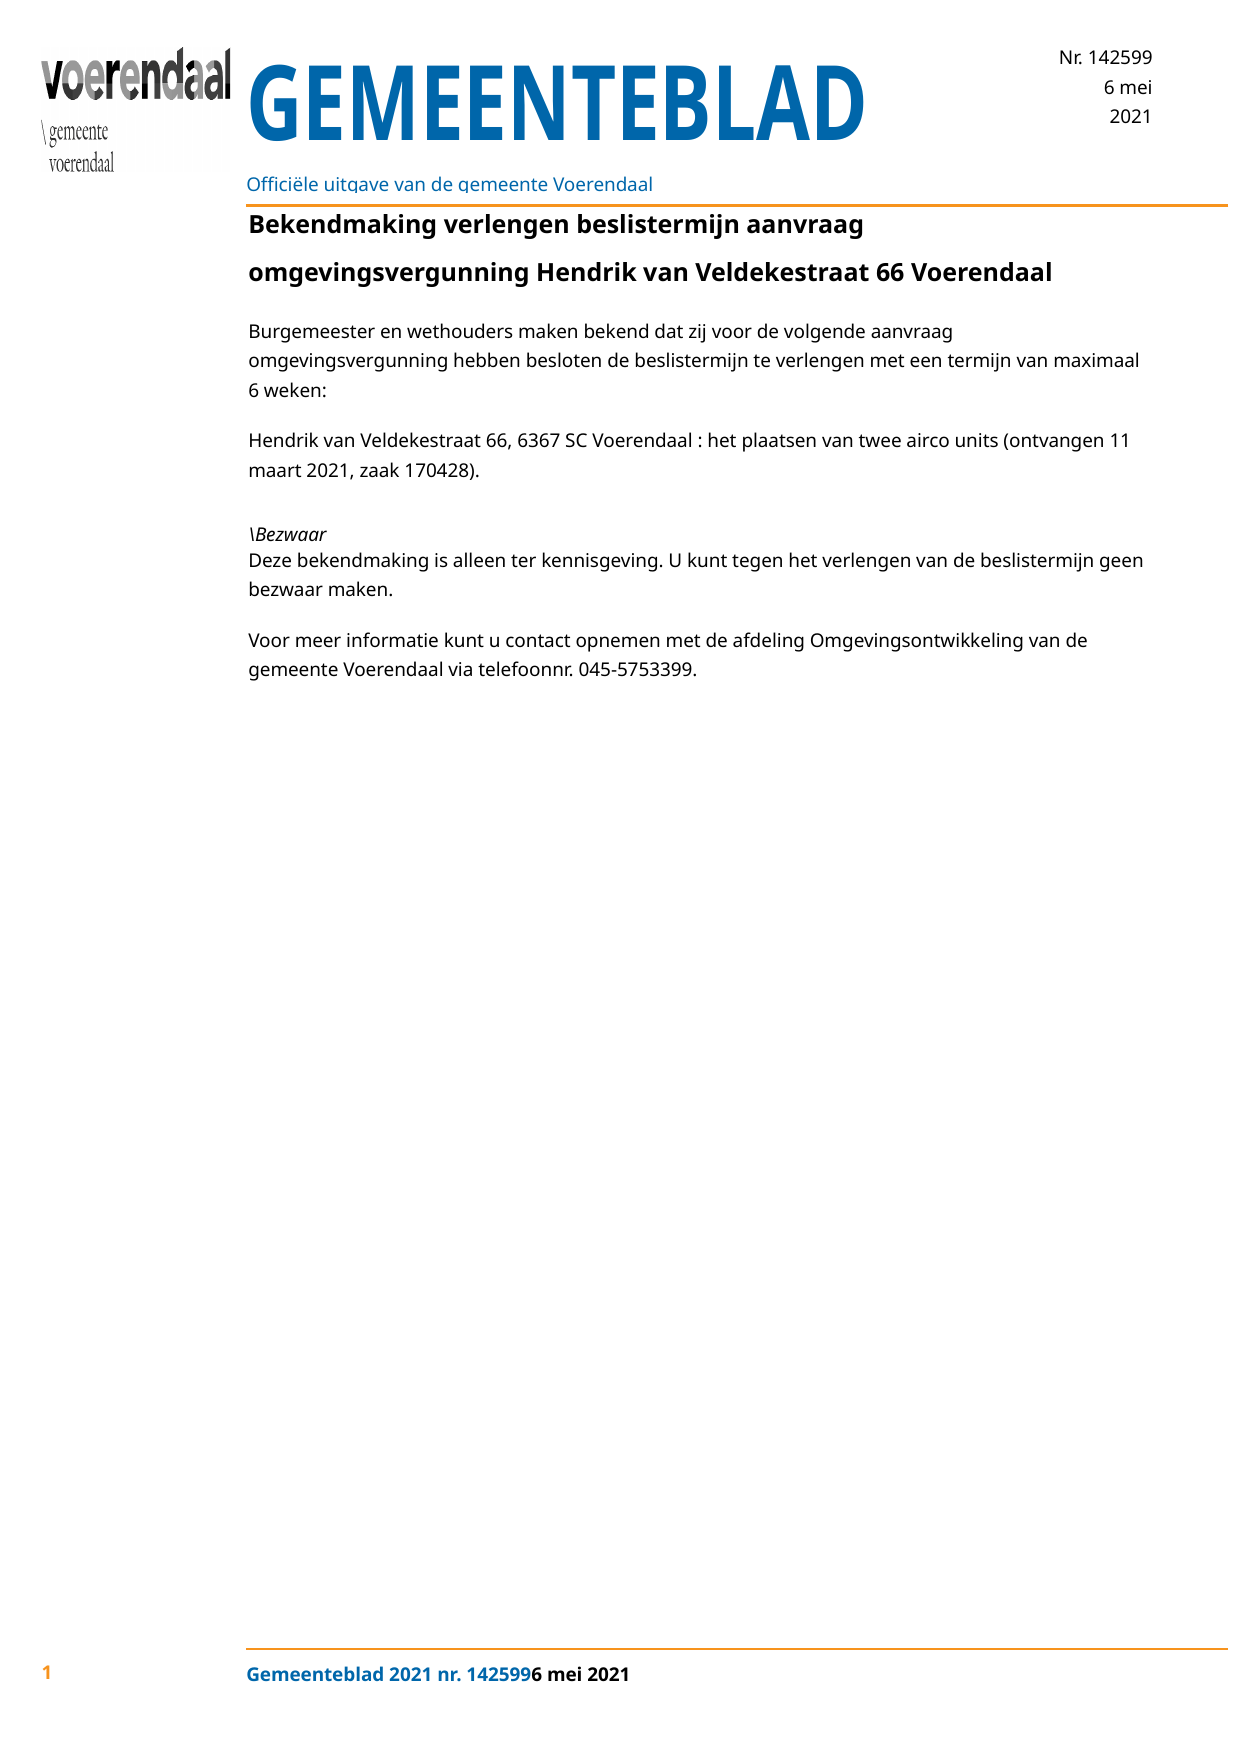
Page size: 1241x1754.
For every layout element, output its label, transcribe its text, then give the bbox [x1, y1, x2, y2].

text \Bezwaar [248, 521, 1152, 547]
text Deze bekendmaking is alleen ter kennisgeving. U kunt tegen het verlengen van de beslistermijn geen bezwaar maken. [248, 547, 1152, 602]
text Voor meer informatie kunt u contact opnemen met de afdeling Omgevingsontwikkeling van de gemeente Voerendaal via telefoonnr. 045-5753399. [248, 627, 1152, 682]
text Bekendmaking verlengen beslistermijn aanvraag omgevingsvergunning Hendrik van Veldekestraat 66 Voerendaal [248, 207, 1152, 288]
text Burgemeester en wethouders maken bekend dat zij voor de volgende aanvraag omgevingsvergunning hebben besloten de beslistermijn te verlengen met een termijn van maximaal 6 weken: [248, 318, 1152, 403]
text Hendrik van Veldekestraat 66, 6367 SC Voerendaal : het plaatsen van twee airco units (ontvangen 11 maart 2021, zaak 170428). [248, 427, 1152, 483]
picture [41, 47, 231, 172]
